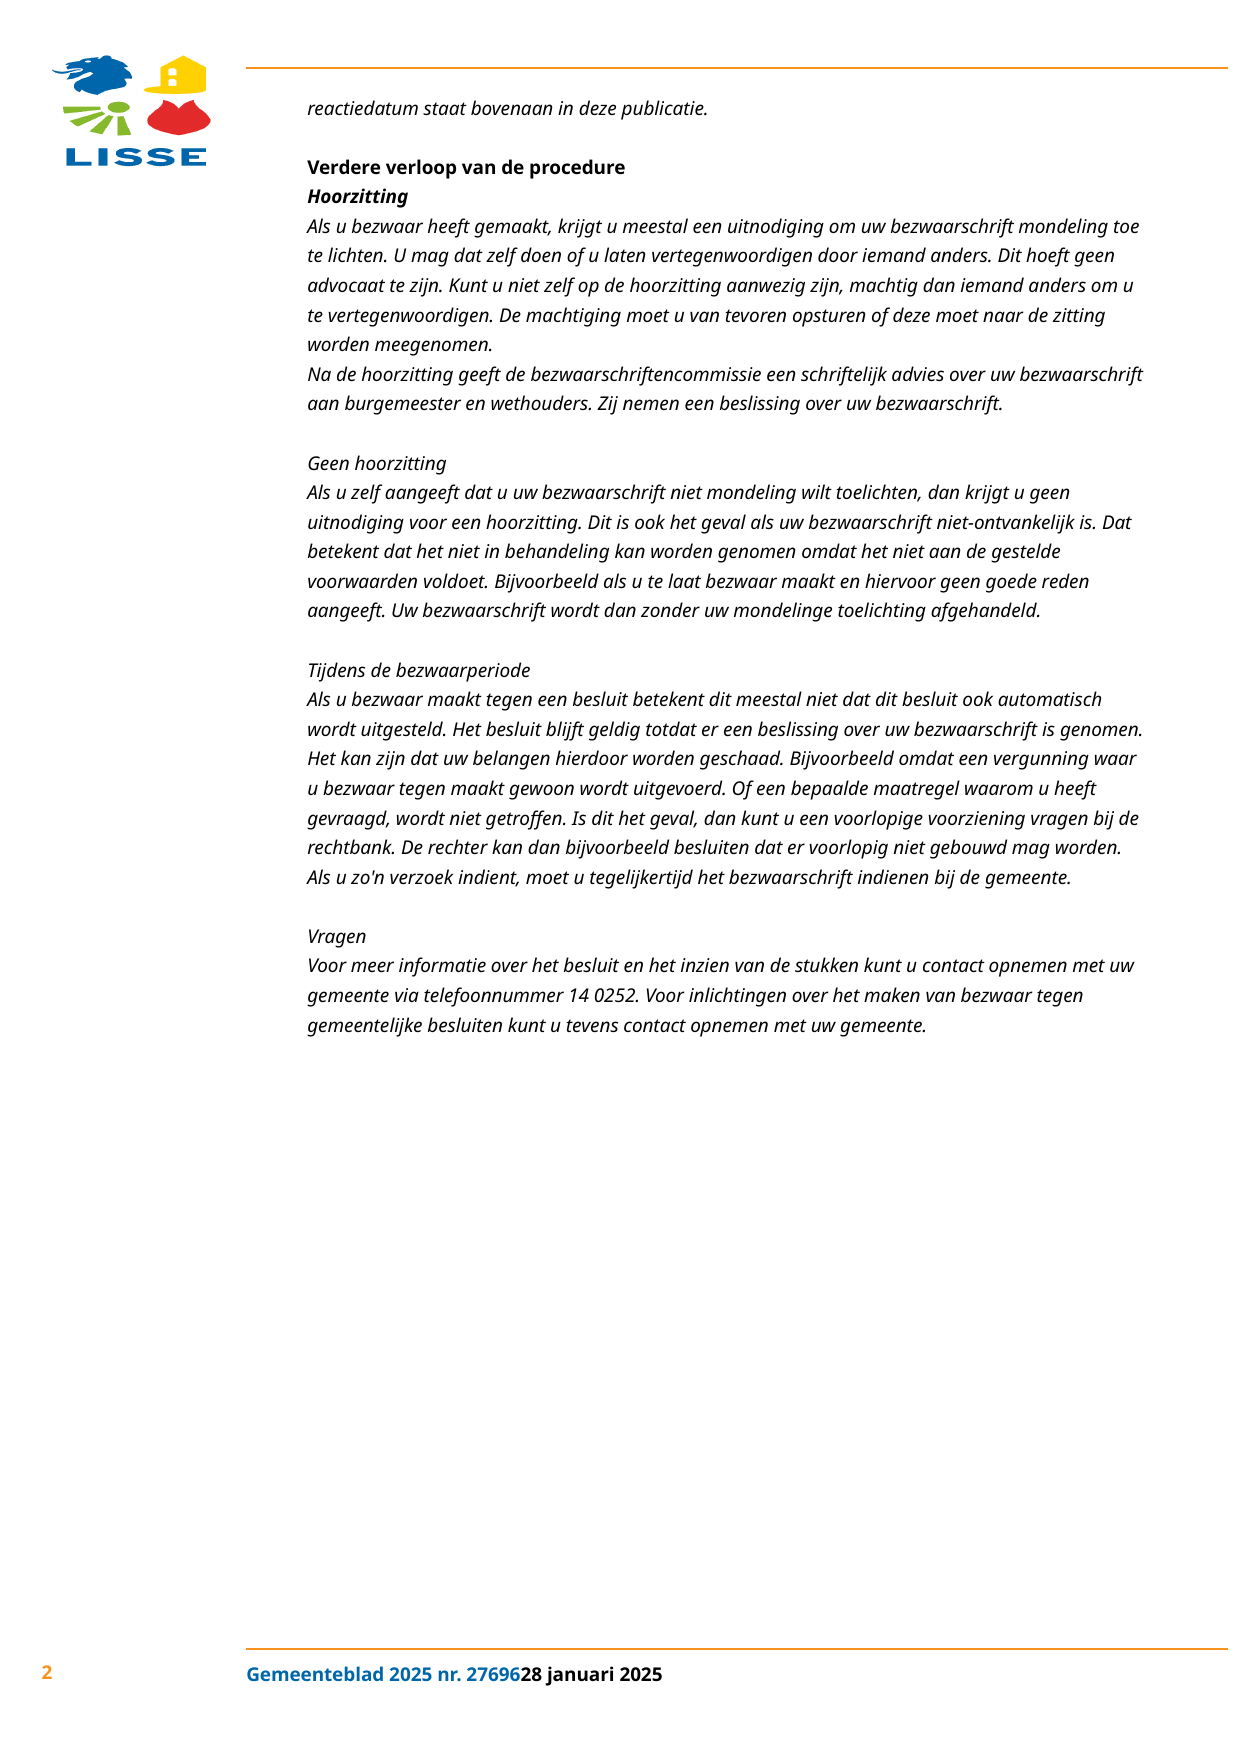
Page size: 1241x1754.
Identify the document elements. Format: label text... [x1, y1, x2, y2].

list Als u zelf aangeeft dat u uw bezwaarschrift niet mondeling wilt toelichten, dan krijgt u geen uitnodiging voor een hoorzitting. Dit is ook het geval als uw bezwaarschrift niet-ontvankelijk is. Dat betekent dat het niet in behandeling kan worden genomen omdat het niet aan de gestelde voorwaarden voldoet. Bijvoorbeeld als u te laat bezwaar maakt en hiervoor geen goede reden aangeeft. Uw bezwaarschrift wordt dan zonder uw mondelinge toelichting afgehandeld. [248, 479, 1152, 623]
list Na de hoorzitting geeft de bezwaarschriftencommissie een schriftelijk advies over uw bezwaarschrift aan burgemeester en wethouders. Zij nemen een beslissing over uw bezwaarschrift. [248, 361, 1152, 416]
list Verdere verloop van de procedure [248, 154, 1152, 180]
list Als u bezwaar heeft gemaakt, krijgt u meestal een uitnodiging om uw bezwaarschrift mondeling toe te lichten. U mag dat zelf doen of u laten vertegenwoordigen door iemand anders. Dit hoeft geen advocaat te zijn. Kunt u niet zelf op de hoorzitting aanwezig zijn, machtig dan iemand anders om u te vertegenwoordigen. De machtiging moet u van tevoren opsturen of deze moet naar de zitting worden meegenomen. [248, 213, 1152, 357]
list Voor meer informatie over het besluit en het inzien van de stukken kunt u contact opnemen met uw gemeente via telefoonnummer 14 0252. Voor inlichtingen over het maken van bezwaar tegen gemeentelijke besluiten kunt u tevens contact opnemen met uw gemeente. [248, 953, 1152, 1038]
list Tijdens de bezwaarperiode [248, 657, 1152, 683]
list Vragen [248, 923, 1152, 949]
picture [41, 47, 231, 172]
list reactiedatum staat bovenaan in deze publicatie. [248, 95, 1152, 121]
list Hoorzitting [248, 183, 1152, 209]
list Geen hoorzitting [248, 450, 1152, 476]
list Als u bezwaar maakt tegen een besluit betekent dit meestal niet dat dit besluit ook automatisch wordt uitgesteld. Het besluit blijft geldig totdat er een beslissing over uw bezwaarschrift is genomen. Het kan zijn dat uw belangen hierdoor worden geschaad. Bijvoorbeeld omdat een vergunning waar u bezwaar tegen maakt gewoon wordt uitgevoerd. Of een bepaalde maatregel waarom u heeft gevraagd, wordt niet getroffen. Is dit het geval, dan kunt u een voorlopige voorziening vragen bij de rechtbank. De rechter kan dan bijvoorbeeld besluiten dat er voorlopig niet gebouwd mag worden. Als u zo'n verzoek indient, moet u tegelijkertijd het bezwaarschrift indienen bij de gemeente. [248, 686, 1152, 890]
